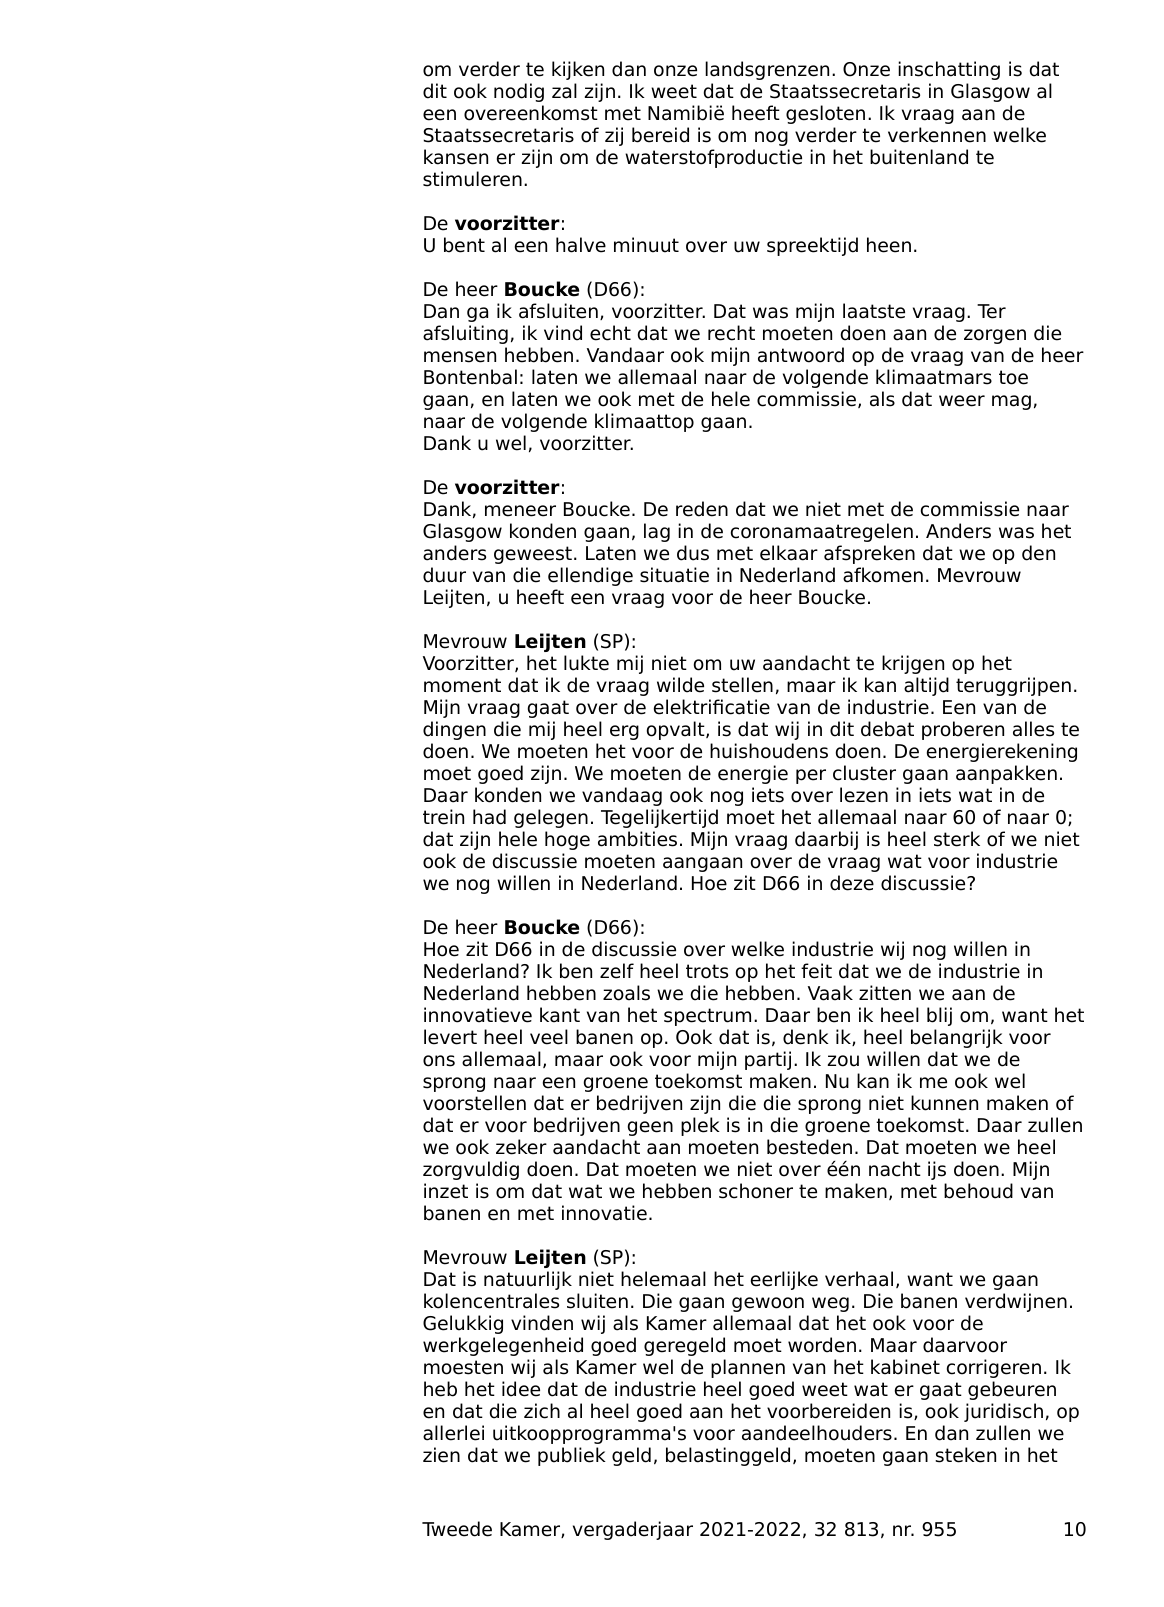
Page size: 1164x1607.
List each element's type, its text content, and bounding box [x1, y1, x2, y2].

text U bent al een halve minuut over uw spreektijd heen. [422, 235, 1087, 257]
text De voorzitter: [422, 213, 1087, 235]
text De voorzitter: [422, 477, 1087, 499]
text Mevrouw Leijten (SP): [422, 1247, 1087, 1269]
text om verder te kijken dan onze landsgrenzen. Onze inschatting is dat dit ook nodig zal zijn. Ik weet dat de Staatssecretaris in Glasgow al een overeenkomst met Namibië heeft gesloten. Ik vraag aan de Staatssecretaris of zij bereid is om nog verder te verkennen welke kansen er zijn om de waterstofproductie in het buitenland te stimuleren. [422, 59, 1087, 191]
text Voorzitter, het lukte mij niet om uw aandacht te krijgen op het moment dat ik de vraag wilde stellen, maar ik kan altijd teruggrijpen. Mijn vraag gaat over de elektrificatie van de industrie. Een van de dingen die mij heel erg opvalt, is dat wij in dit debat proberen alles te doen. We moeten het voor de huishoudens doen. De energierekening moet goed zijn. We moeten de energie per cluster gaan aanpakken. Daar konden we vandaag ook nog iets over lezen in iets wat in de trein had gelegen. Tegelijkertijd moet het allemaal naar 60 of naar 0; dat zijn hele hoge ambities. Mijn vraag daarbij is heel sterk of we niet ook de discussie moeten aangaan over de vraag wat voor industrie we nog willen in Nederland. Hoe zit D66 in deze discussie? [422, 653, 1087, 895]
text Dat is natuurlijk niet helemaal het eerlijke verhaal, want we gaan kolencentrales sluiten. Die gaan gewoon weg. Die banen verdwijnen. Gelukkig vinden wij als Kamer allemaal dat het ook voor de werkgelegenheid goed geregeld moet worden. Maar daarvoor moesten wij als Kamer wel de plannen van het kabinet corrigeren. Ik heb het idee dat de industrie heel goed weet wat er gaat gebeuren en dat die zich al heel goed aan het voorbereiden is, ook juridisch, op allerlei uitkoopprogramma's voor aandeelhouders. En dan zullen we zien dat we publiek geld, belastinggeld, moeten gaan steken in het [422, 1269, 1087, 1467]
text Dank u wel, voorzitter. [422, 433, 1087, 455]
text De heer Boucke (D66): [422, 279, 1087, 301]
text De heer Boucke (D66): [422, 917, 1087, 939]
text Mevrouw Leijten (SP): [422, 631, 1087, 653]
text Dank, meneer Boucke. De reden dat we niet met de commissie naar Glasgow konden gaan, lag in de coronamaatregelen. Anders was het anders geweest. Laten we dus met elkaar afspreken dat we op den duur van die ellendige situatie in Nederland afkomen. Mevrouw Leijten, u heeft een vraag voor de heer Boucke. [422, 499, 1087, 609]
text Hoe zit D66 in de discussie over welke industrie wij nog willen in Nederland? Ik ben zelf heel trots op het feit dat we de industrie in Nederland hebben zoals we die hebben. Vaak zitten we aan de innovatieve kant van het spectrum. Daar ben ik heel blij om, want het levert heel veel banen op. Ook dat is, denk ik, heel belangrijk voor ons allemaal, maar ook voor mijn partij. Ik zou willen dat we de sprong naar een groene toekomst maken. Nu kan ik me ook wel voorstellen dat er bedrijven zijn die die sprong niet kunnen maken of dat er voor bedrijven geen plek is in die groene toekomst. Daar zullen we ook zeker aandacht aan moeten besteden. Dat moeten we heel zorgvuldig doen. Dat moeten we niet over één nacht ijs doen. Mijn inzet is om dat wat we hebben schoner te maken, met behoud van banen en met innovatie. [422, 939, 1087, 1225]
text Dan ga ik afsluiten, voorzitter. Dat was mijn laatste vraag. Ter afsluiting, ik vind echt dat we recht moeten doen aan de zorgen die mensen hebben. Vandaar ook mijn antwoord op de vraag van de heer Bontenbal: laten we allemaal naar de volgende klimaatmars toe gaan, en laten we ook met de hele commissie, als dat weer mag, naar de volgende klimaattop gaan. [422, 301, 1087, 433]
